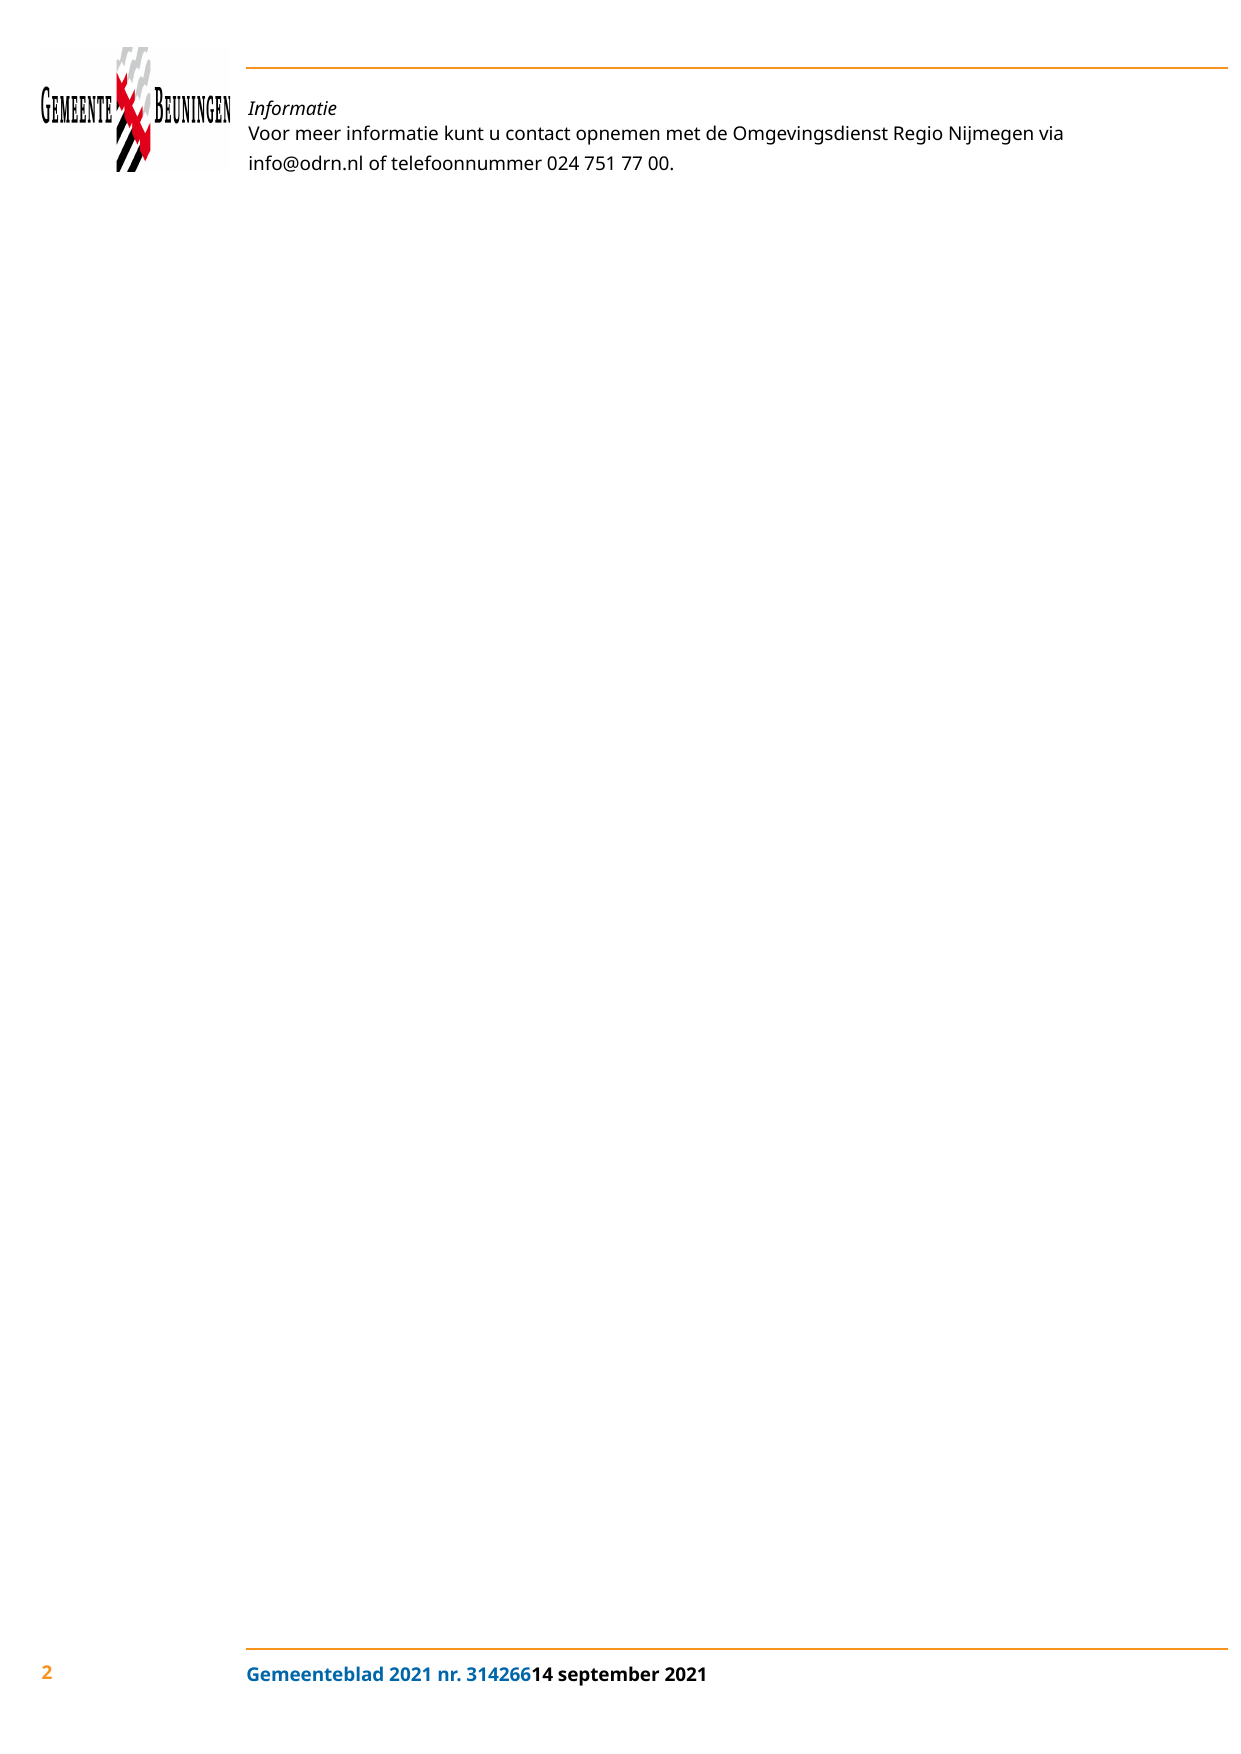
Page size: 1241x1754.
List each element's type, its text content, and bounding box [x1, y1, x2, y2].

text Informatie [248, 95, 1152, 121]
picture [41, 47, 231, 172]
text Voor meer informatie kunt u contact opnemen met de Omgevingsdienst Regio Nijmegen via info@odrn.nl of telefoonnummer 024 751 77 00. [248, 121, 1152, 176]
